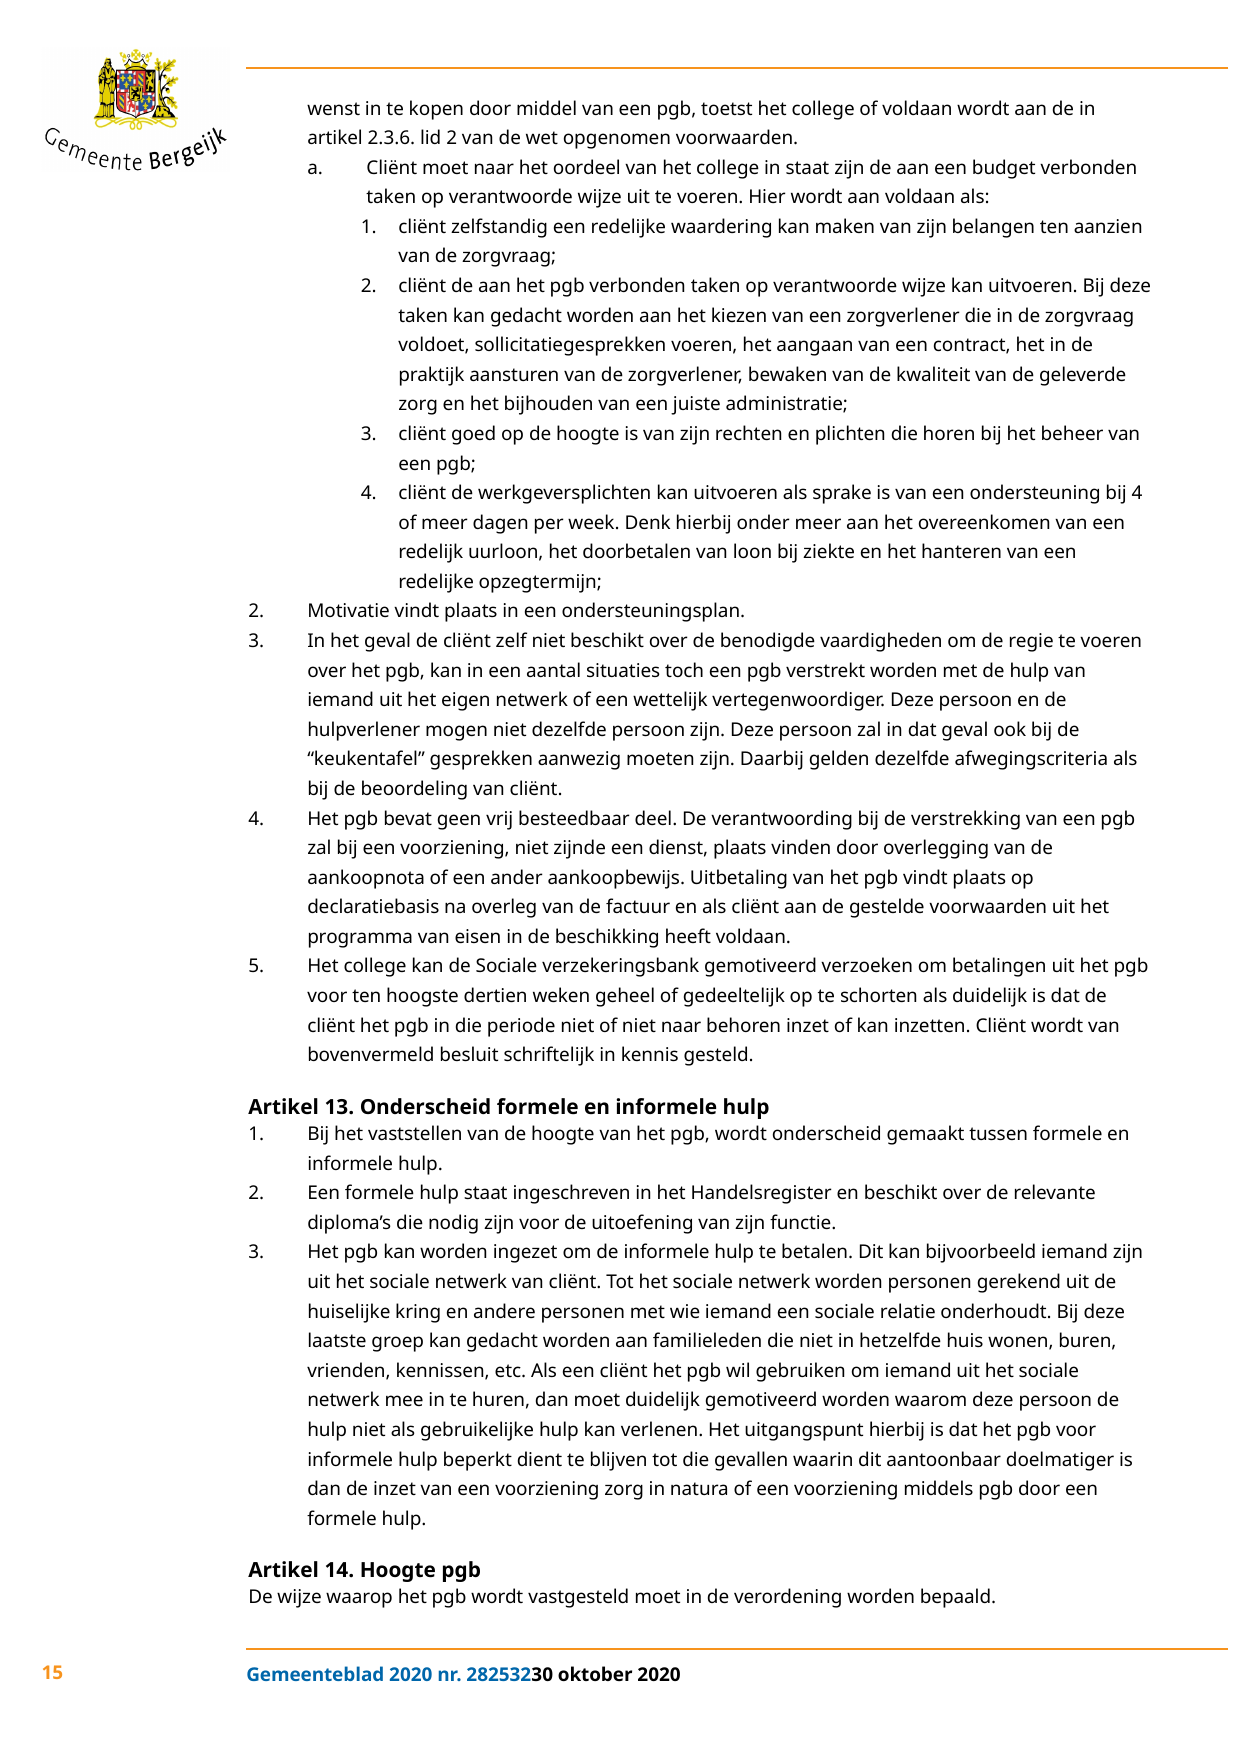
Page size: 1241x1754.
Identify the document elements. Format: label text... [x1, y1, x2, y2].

list cliënt zelfstandig een redelijke waardering kan maken van zijn belangen ten aanzien van de zorgvraag; [361, 213, 1152, 268]
text Artikel 14. Hoogte pgb [248, 1555, 1152, 1584]
list Bij het vaststellen van de hoogte van het pgb, wordt onderscheid gemaakt tussen formele en informele hulp. [248, 1120, 1152, 1176]
text Artikel 13. Onderscheid formele en informele hulp [248, 1092, 1152, 1120]
list cliënt goed op de hoogte is van zijn rechten en plichten die horen bij het beheer van een pgb; [361, 420, 1152, 476]
text De wijze waarop het pgb wordt vastgesteld moet in de verordening worden bepaald. [248, 1584, 1152, 1609]
list wenst in te kopen door middel van een pgb, toetst het college of voldaan wordt aan de in artikel 2.3.6. lid 2 van de wet opgenomen voorwaarden. [248, 95, 1152, 150]
list In het geval de cliënt zelf niet beschikt over de benodigde vaardigheden om de regie te voeren over het pgb, kan in een aantal situaties toch een pgb verstrekt worden met de hulp van iemand uit het eigen netwerk of een wettelijk vertegenwoordiger. Deze persoon en de hulpverlener mogen niet dezelfde persoon zijn. Deze persoon zal in dat geval ook bij de “keukentafel” gesprekken aanwezig moeten zijn. Daarbij gelden dezelfde afwegingscriteria als bij de beoordeling van cliënt. [248, 627, 1152, 801]
list Cliënt moet naar het oordeel van het college in staat zijn de aan een budget verbonden taken op verantwoorde wijze uit te voeren. Hier wordt aan voldaan als: [307, 154, 1152, 209]
list cliënt de werkgeversplichten kan uitvoeren als sprake is van een ondersteuning bij 4 of meer dagen per week. Denk hierbij onder meer aan het overeenkomen van een redelijk uurloon, het doorbetalen van loon bij ziekte en het hanteren van een redelijke opzegtermijn; [361, 479, 1152, 594]
list Motivatie vindt plaats in een ondersteuningsplan. [248, 598, 1152, 623]
picture [41, 47, 231, 172]
list Het pgb bevat geen vrij besteedbaar deel. De verantwoording bij de verstrekking van een pgb zal bij een voorziening, niet zijnde een dienst, plaats vinden door overlegging van de aankoopnota of een ander aankoopbewijs. Uitbetaling van het pgb vindt plaats op declaratiebasis na overleg van de factuur en als cliënt aan de gestelde voorwaarden uit het programma van eisen in de beschikking heeft voldaan. [248, 805, 1152, 949]
list Een formele hulp staat ingeschreven in het Handelsregister en beschikt over de relevante diploma’s die nodig zijn voor de uitoefening van zijn functie. [248, 1179, 1152, 1235]
list cliënt de aan het pgb verbonden taken op verantwoorde wijze kan uitvoeren. Bij deze taken kan gedacht worden aan het kiezen van een zorgverlener die in de zorgvraag voldoet, sollicitatiegesprekken voeren, het aangaan van een contract, het in de praktijk aansturen van de zorgverlener, bewaken van de kwaliteit van de geleverde zorg en het bijhouden van een juiste administratie; [361, 272, 1152, 416]
list Het college kan de Sociale verzekeringsbank gemotiveerd verzoeken om betalingen uit het pgb voor ten hoogste dertien weken geheel of gedeeltelijk op te schorten als duidelijk is dat de cliënt het pgb in die periode niet of niet naar behoren inzet of kan inzetten. Cliënt wordt van bovenvermeld besluit schriftelijk in kennis gesteld. [248, 953, 1152, 1067]
list Het pgb kan worden ingezet om de informele hulp te betalen. Dit kan bijvoorbeeld iemand zijn uit het sociale netwerk van cliënt. Tot het sociale netwerk worden personen gerekend uit de huiselijke kring en andere personen met wie iemand een sociale relatie onderhoudt. Bij deze laatste groep kan gedacht worden aan familieleden die niet in hetzelfde huis wonen, buren, vrienden, kennissen, etc. Als een cliënt het pgb wil gebruiken om iemand uit het sociale netwerk mee in te huren, dan moet duidelijk gemotiveerd worden waarom deze persoon de hulp niet als gebruikelijke hulp kan verlenen. Het uitgangspunt hierbij is dat het pgb voor informele hulp beperkt dient te blijven tot die gevallen waarin dit aantoonbaar doelmatiger is dan de inzet van een voorziening zorg in natura of een voorziening middels pgb door een formele hulp. [248, 1239, 1152, 1531]
